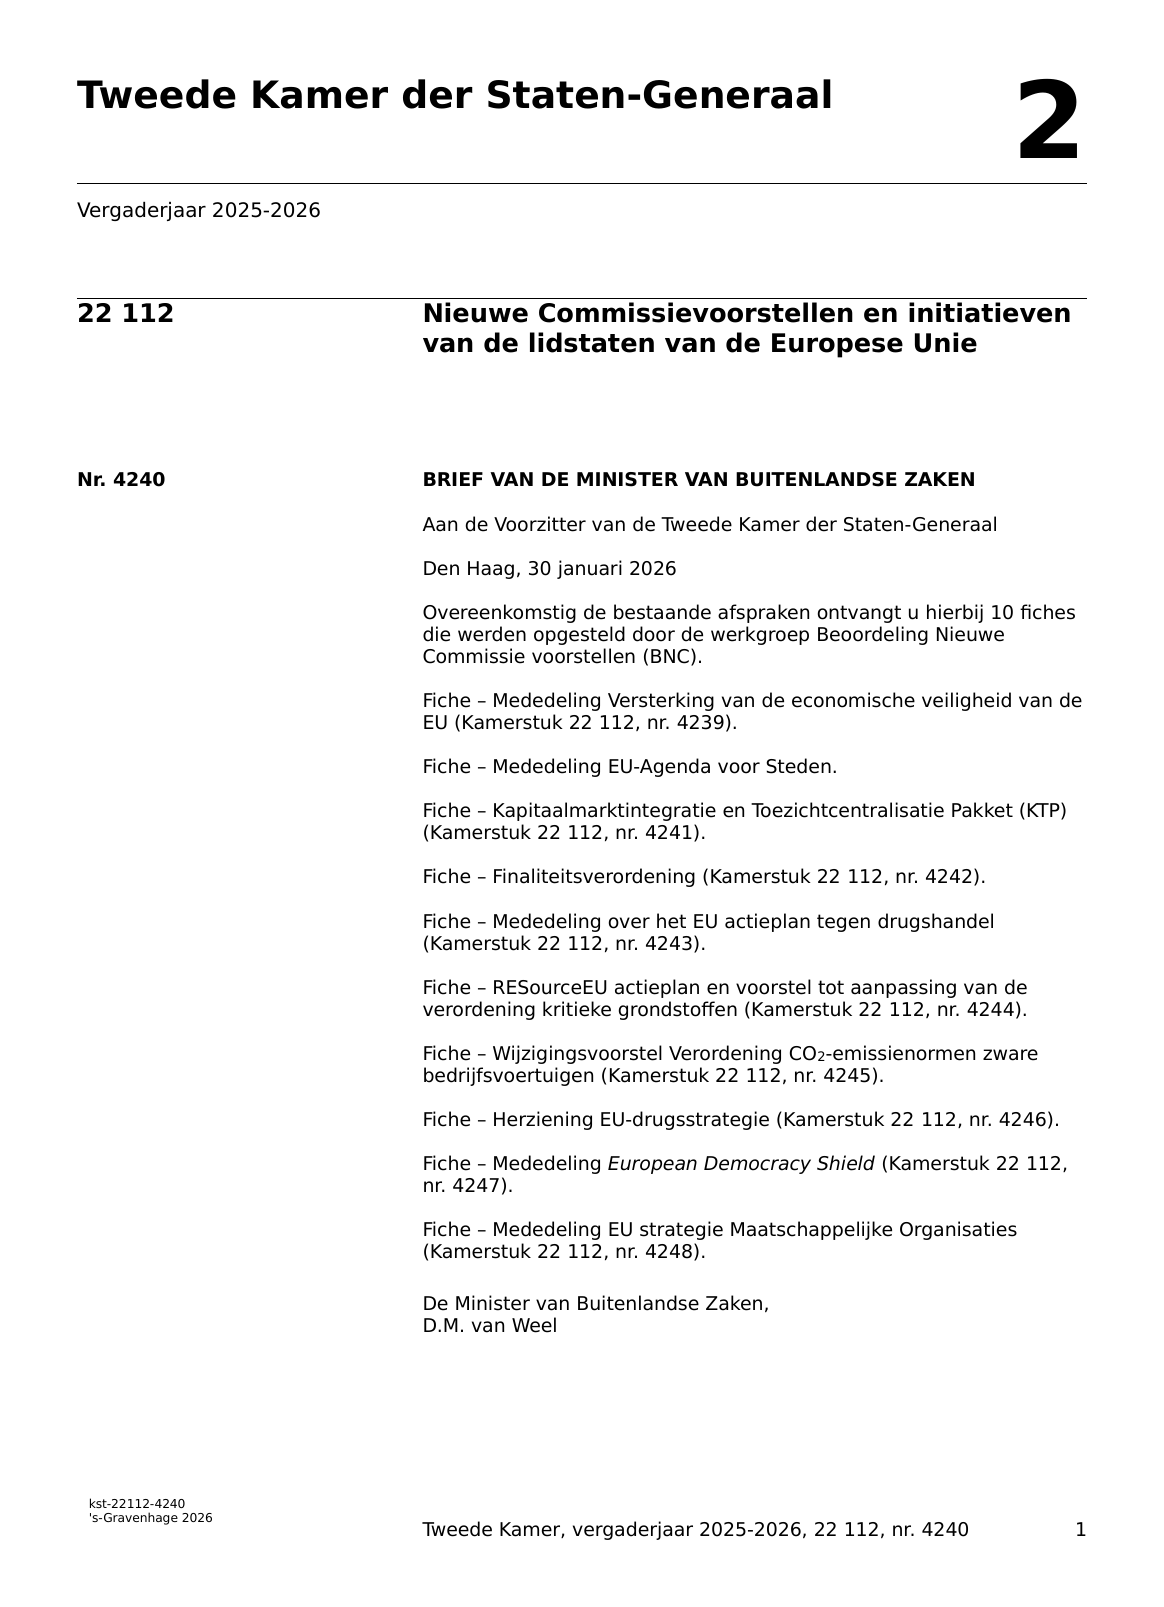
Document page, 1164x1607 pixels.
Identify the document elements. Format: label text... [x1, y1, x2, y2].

text Fiche – RESourceEU actieplan en voorstel tot aanpassing van de verordening kritieke grondstoffen (Kamerstuk 22 112, nr. 4244). [422, 977, 1087, 1021]
text Fiche – Mededeling over het EU actieplan tegen drugshandel (Kamerstuk 22 112, nr. 4243). [422, 911, 1087, 954]
text Overeenkomstig de bestaande afspraken ontvangt u hierbij 10 fiches die werden opgesteld door de werkgroep Beoordeling Nieuwe Commissie voorstellen (BNC). [422, 602, 1087, 668]
table_header Tweede Kamer der Staten-Generaal [77, 59, 886, 183]
table_cell Vergaderjaar 2025-2026 [77, 184, 1087, 298]
subtitle Nr. 4240 BRIEF VAN DE MINISTER VAN BUITENLANDSE ZAKEN [77, 469, 1087, 491]
text Fiche – Mededeling EU-Agenda voor Steden. [422, 756, 1087, 778]
text De Minister van Buitenlandse Zaken, D.M. van Weel [422, 1293, 1087, 1337]
text Den Haag, 30 januari 2026 [422, 558, 1087, 580]
text Fiche – Finaliteitsverordening (Kamerstuk 22 112, nr. 4242). [422, 866, 1087, 888]
text 's-Gravenhage 2026 [88, 1511, 323, 1525]
text Aan de Voorzitter van de Tweede Kamer der Staten-Generaal [422, 513, 1087, 536]
text Fiche – Mededeling European Democracy Shield (Kamerstuk 22 112, nr. 4247). [422, 1153, 1087, 1197]
text Fiche – Wijzigingsvoorstel Verordening CO2-emissienormen zware bedrijfsvoertuigen (Kamerstuk 22 112, nr. 4245). [422, 1043, 1087, 1087]
text Fiche – Kapitaalmarktintegratie en Toezichtcentralisatie Pakket (KTP) (Kamerstuk 22 112, nr. 4241). [422, 800, 1087, 844]
table_header 2 [886, 59, 1087, 183]
subtitle 22 112 Nieuwe Commissievoorstellen en initiatieven van de lidstaten van de Europese Unie [77, 299, 1087, 358]
text Fiche – Mededeling EU strategie Maatschappelijke Organisaties (Kamerstuk 22 112, nr. 4248). [422, 1219, 1087, 1263]
text Fiche – Herziening EU-drugsstrategie (Kamerstuk 22 112, nr. 4246). [422, 1109, 1087, 1131]
text Fiche – Mededeling Versterking van de economische veiligheid van de EU (Kamerstuk 22 112, nr. 4239). [422, 690, 1087, 734]
text kst-22112-4240 [88, 1497, 323, 1511]
